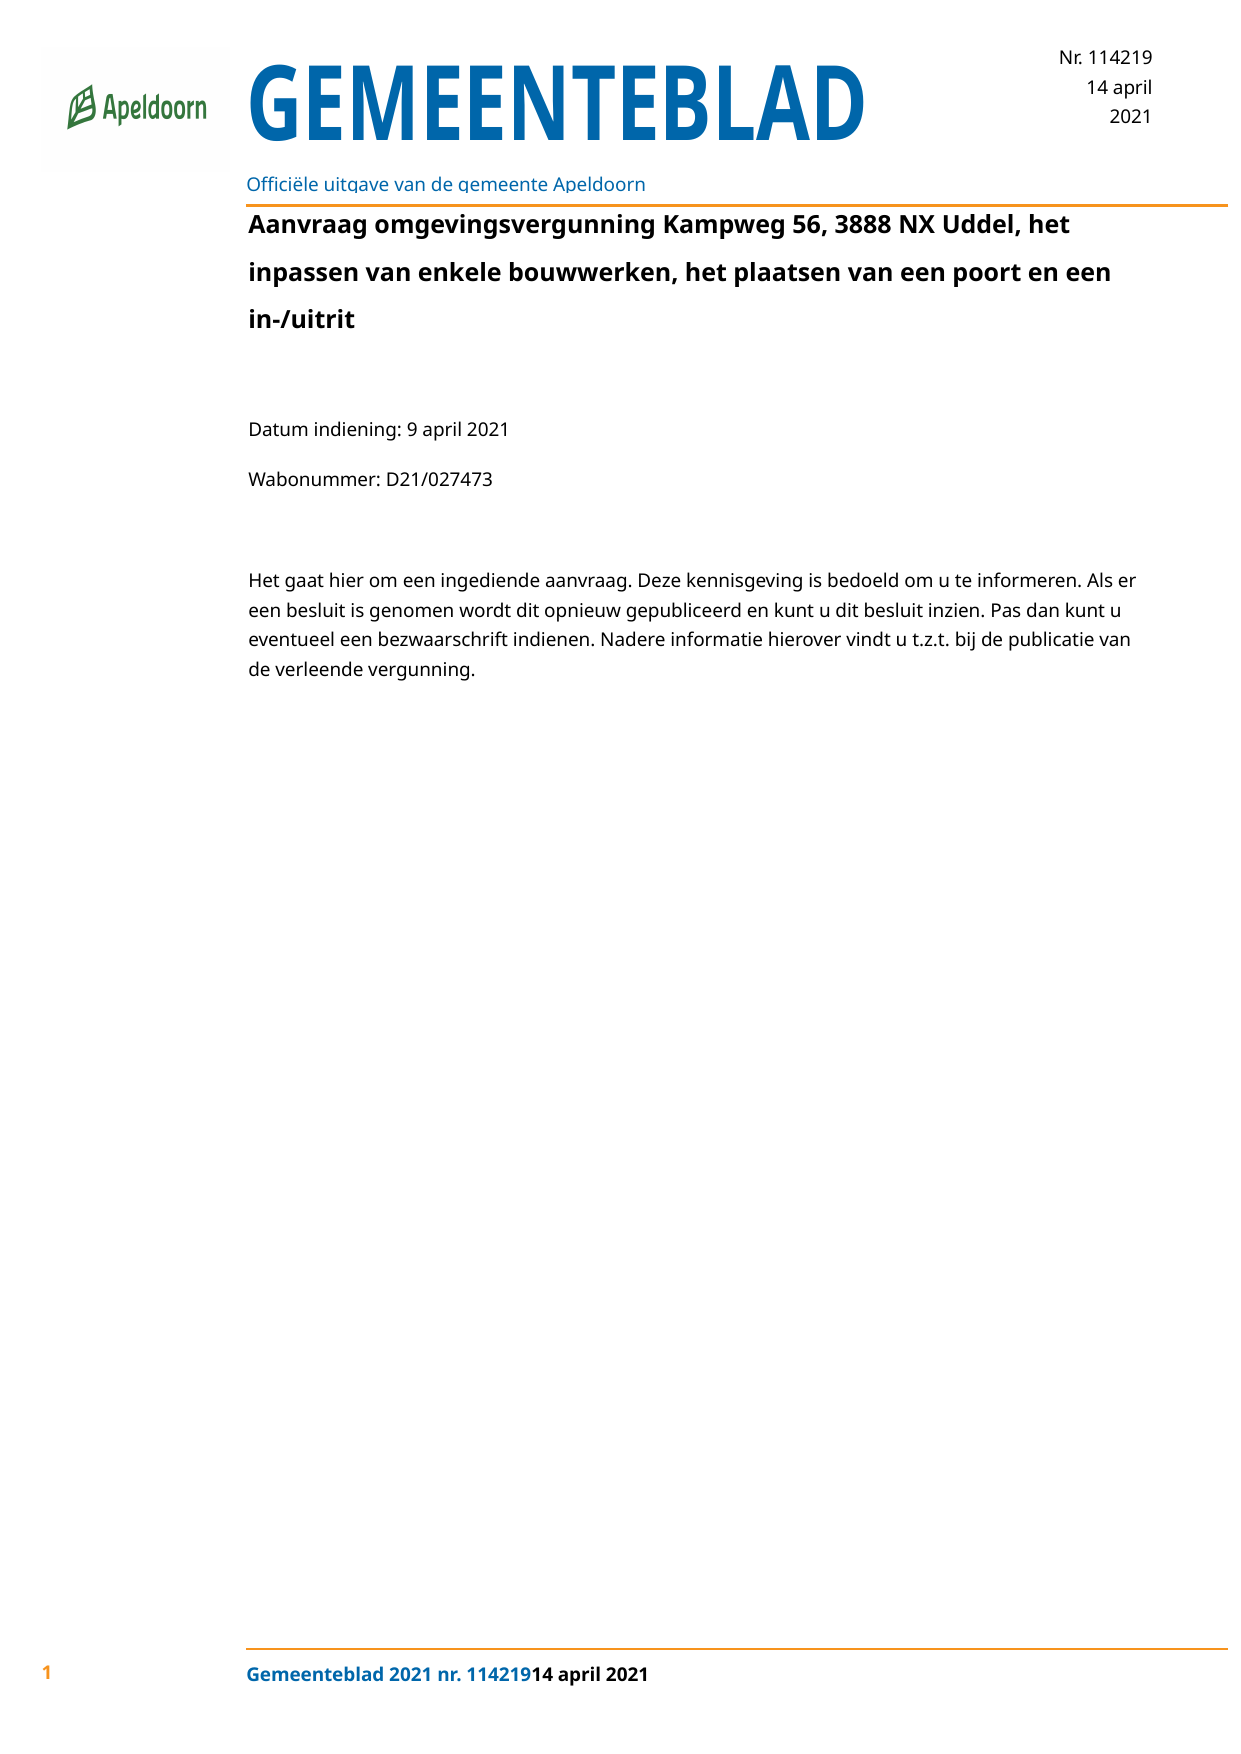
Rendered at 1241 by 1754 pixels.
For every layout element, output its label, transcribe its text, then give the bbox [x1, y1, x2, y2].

text Datum indiening: 9 april 2021 [248, 416, 1152, 442]
text Wabonummer: D21/027473 [248, 466, 1152, 492]
text Het gaat hier om een ingediende aanvraag. Deze kennisgeving is bedoeld om u te informeren. Als er een besluit is genomen wordt dit opnieuw gepubliceerd en kunt u dit besluit inzien. Pas dan kunt u eventueel een bezwaarschrift indienen. Nadere informatie hierover vindt u t.z.t. bij de publicatie van de verleende vergunning. [248, 567, 1152, 682]
picture [41, 47, 231, 172]
text Aanvraag omgevingsvergunning Kampweg 56, 3888 NX Uddel, het inpassen van enkele bouwwerken, het plaatsen van een poort en een in-/uitrit [248, 207, 1152, 336]
